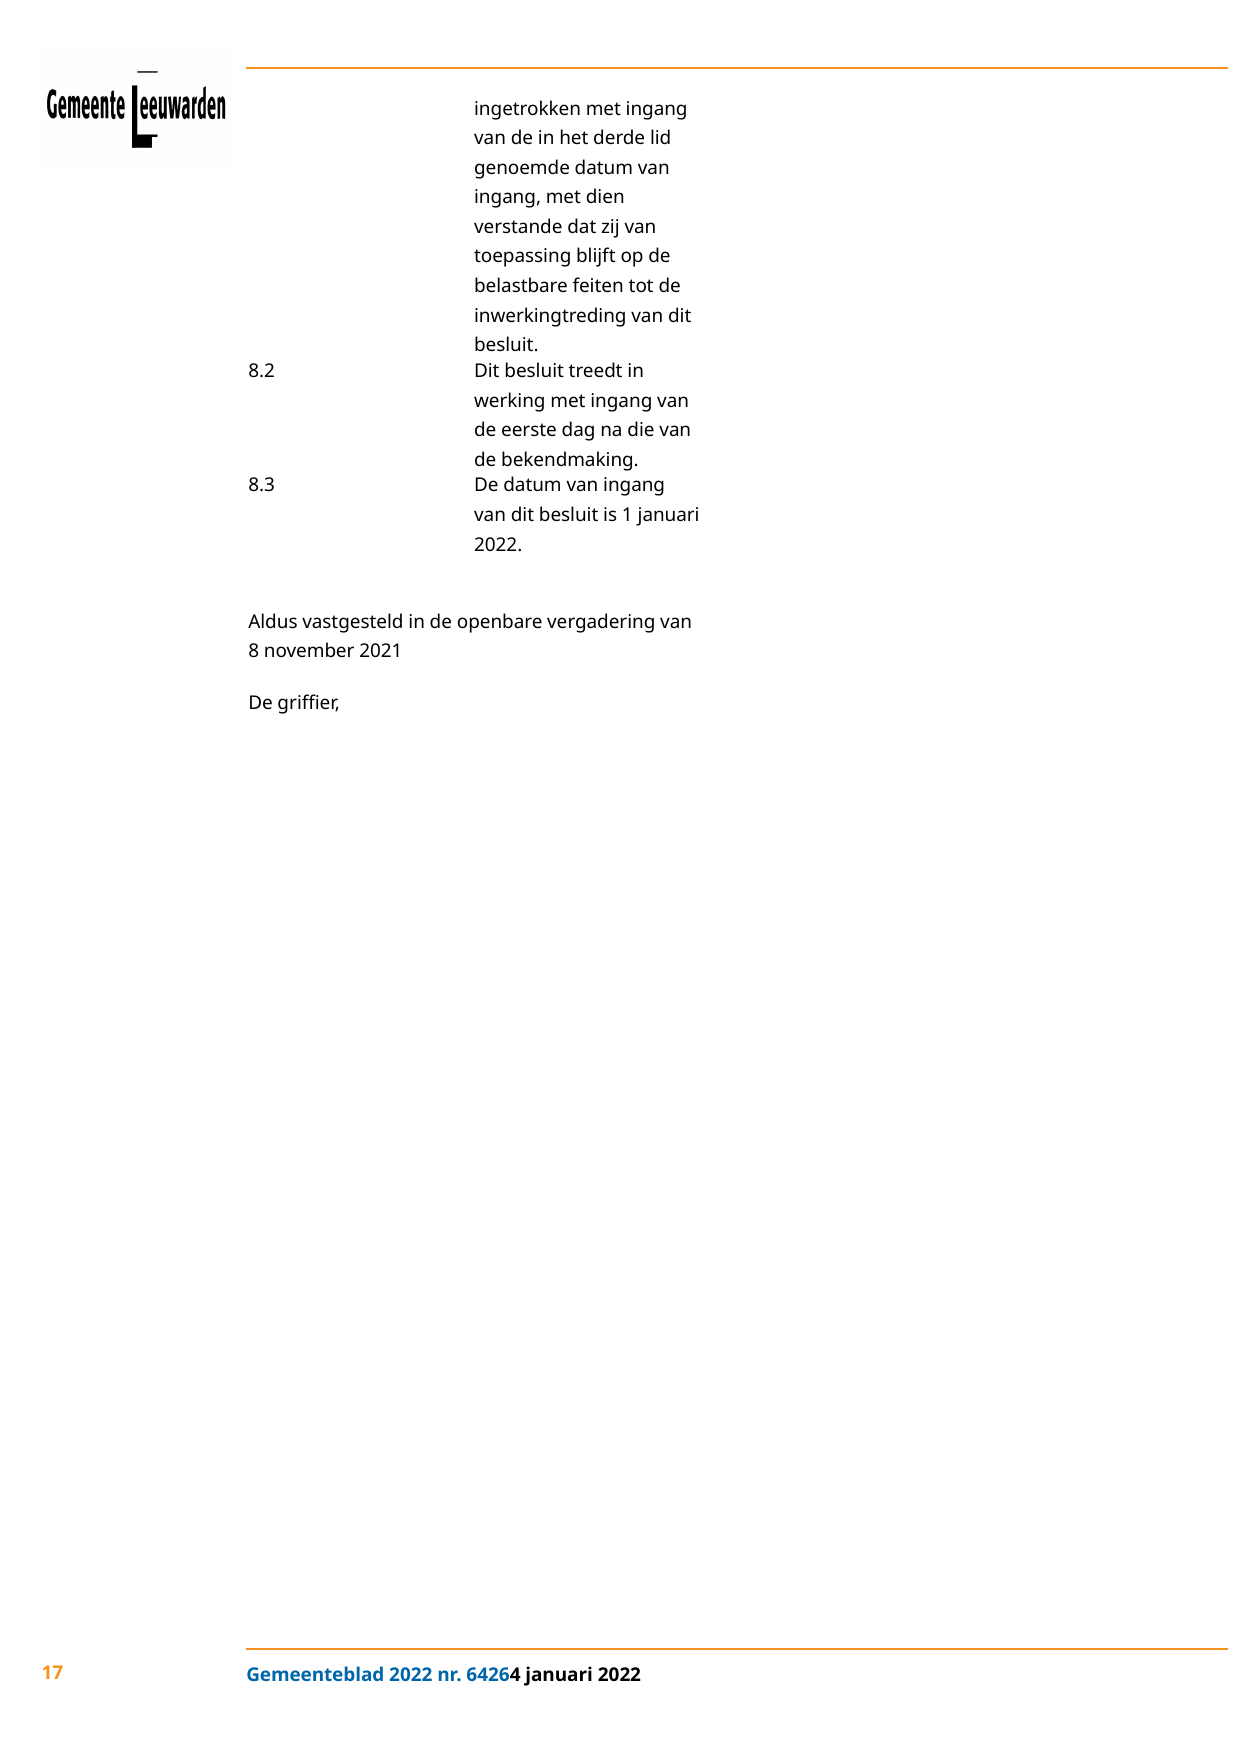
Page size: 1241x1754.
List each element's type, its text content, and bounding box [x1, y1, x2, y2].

table_cell [248, 95, 474, 357]
table_cell [700, 472, 926, 557]
table_cell 8.3 [248, 472, 474, 557]
table_cell [248, 663, 474, 689]
table_cell [474, 663, 700, 689]
table_cell 8.2 [248, 357, 474, 472]
table_cell Dit besluit treedt in werking met ingang van de eerste dag na die van de bekendmaking. [474, 357, 700, 472]
table_cell [248, 582, 474, 608]
picture [41, 47, 231, 172]
table_cell [700, 582, 926, 608]
table_cell [700, 608, 926, 663]
table_cell De griffier, [248, 689, 700, 715]
table_cell Aldus vastgesteld in de openbare vergadering van 8 november 2021 [248, 608, 700, 663]
table_cell [700, 689, 926, 715]
table_cell [474, 582, 700, 608]
table_cell [474, 557, 700, 582]
table_cell ingetrokken met ingang van de in het derde lid genoemde datum van ingang, met dien verstande dat zij van toepassing blijft op de belastbare feiten tot de inwerkingtreding van dit besluit. [474, 95, 700, 357]
table_cell [700, 557, 926, 582]
table_cell De datum van ingang van dit besluit is 1 januari 2022. [474, 472, 700, 557]
table_cell [700, 95, 926, 357]
table_cell [248, 557, 474, 582]
table_cell [700, 357, 926, 472]
table_cell [700, 663, 926, 689]
